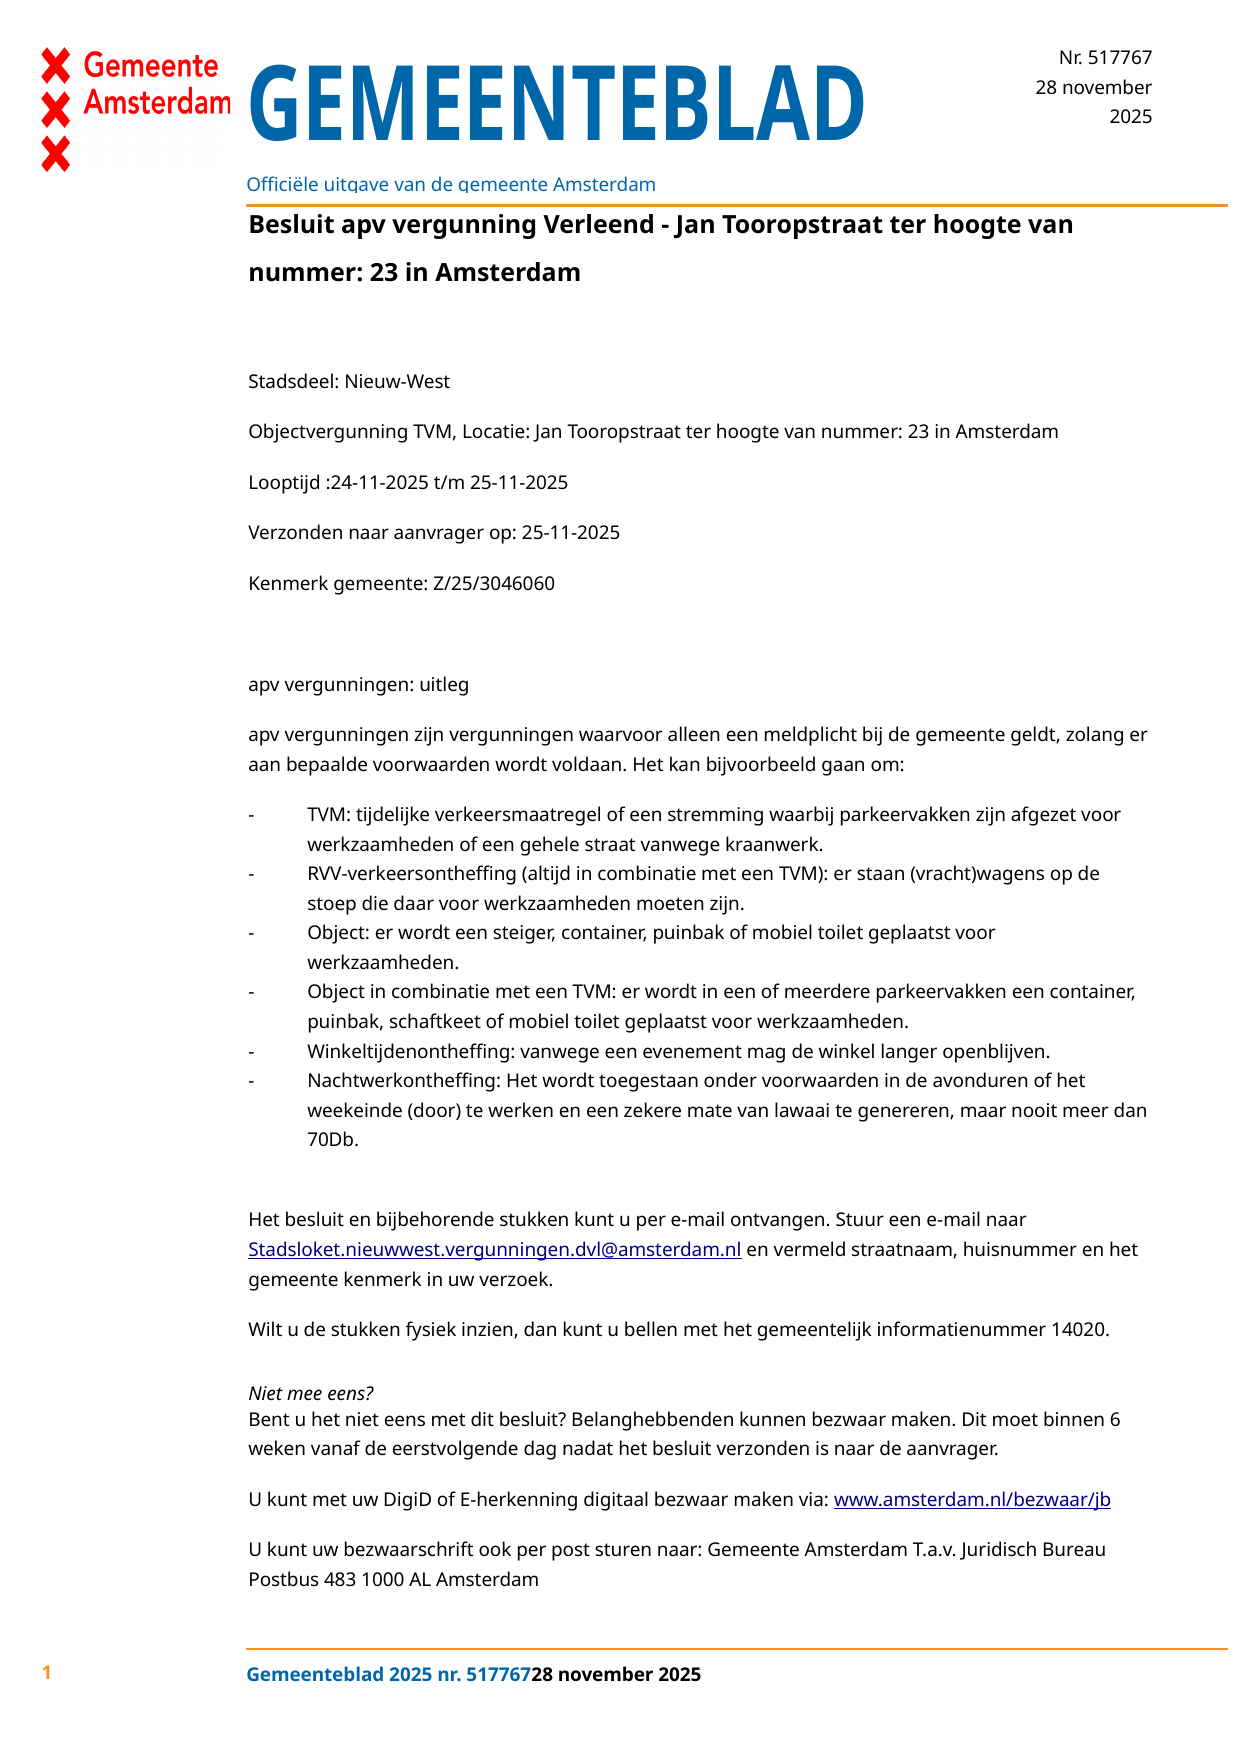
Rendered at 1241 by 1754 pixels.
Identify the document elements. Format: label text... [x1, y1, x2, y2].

text U kunt uw bezwaarschrift ook per post sturen naar: Gemeente Amsterdam T.a.v. Juridisch Bureau Postbus 483 1000 AL Amsterdam [248, 1536, 1152, 1592]
text Niet mee eens? [248, 1380, 1152, 1406]
text Verzonden naar aanvrager op: 25-11-2025 [248, 519, 1152, 545]
text Het besluit en bijbehorende stukken kunt u per e-mail ontvangen. Stuur een e-mail naar Stadsloket.nieuwwest.vergunningen.dvl@amsterdam.nl en vermeld straatnaam, huisnummer en het gemeente kenmerk in uw verzoek. [248, 1207, 1152, 1292]
text Wilt u de stukken fysiek inzien, dan kunt u bellen met het gemeentelijk informatienummer 14020. [248, 1316, 1152, 1342]
text Bent u het niet eens met dit besluit? Belanghebbenden kunnen bezwaar maken. Dit moet binnen 6 weken vanaf de eerstvolgende dag nadat het besluit verzonden is naar de aanvrager. [248, 1406, 1152, 1461]
text apv vergunningen zijn vergunningen waarvoor alleen een meldplicht bij de gemeente geldt, zolang er aan bepaalde voorwaarden wordt voldaan. Het kan bijvoorbeeld gaan om: [248, 721, 1152, 777]
text Besluit apv vergunning Verleend - Jan Tooropstraat ter hoogte van nummer: 23 in Amsterdam [248, 207, 1152, 288]
text U kunt met uw DigiD of E-herkenning digitaal bezwaar maken via: www.amsterdam.nl/bezwaar/jb [248, 1486, 1152, 1512]
list Nachtwerkontheffing: Het wordt toegestaan onder voorwaarden in de avonduren of het weekeinde (door) te werken en een zekere mate van lawaai te genereren, maar nooit meer dan 70Db. [248, 1067, 1152, 1152]
text Objectvergunning TVM, Locatie: Jan Tooropstraat ter hoogte van nummer: 23 in Amsterdam [248, 419, 1152, 444]
list Object in combinatie met een TVM: er wordt in een of meerdere parkeervakken een container, puinbak, schaftkeet of mobiel toilet geplaatst voor werkzaamheden. [248, 979, 1152, 1034]
text Stadsdeel: Nieuw-West [248, 368, 1152, 394]
text Looptijd :24-11-2025 t/m 25-11-2025 [248, 469, 1152, 495]
picture [41, 47, 231, 172]
list Winkeltijdenontheffing: vanwege een evenement mag de winkel langer openblijven. [248, 1038, 1152, 1064]
list Object: er wordt een steiger, container, puinbak of mobiel toilet geplaatst voor werkzaamheden. [248, 919, 1152, 975]
text Kenmerk gemeente: Z/25/3046060 [248, 570, 1152, 596]
list RVV-verkeersontheffing (altijd in combinatie met een TVM): er staan (vracht)wagens op de stoep die daar voor werkzaamheden moeten zijn. [248, 860, 1152, 916]
text apv vergunningen: uitleg [248, 671, 1152, 697]
list TVM: tijdelijke verkeersmaatregel of een stremming waarbij parkeervakken zijn afgezet voor werkzaamheden of een gehele straat vanwege kraanwerk. [248, 801, 1152, 857]
